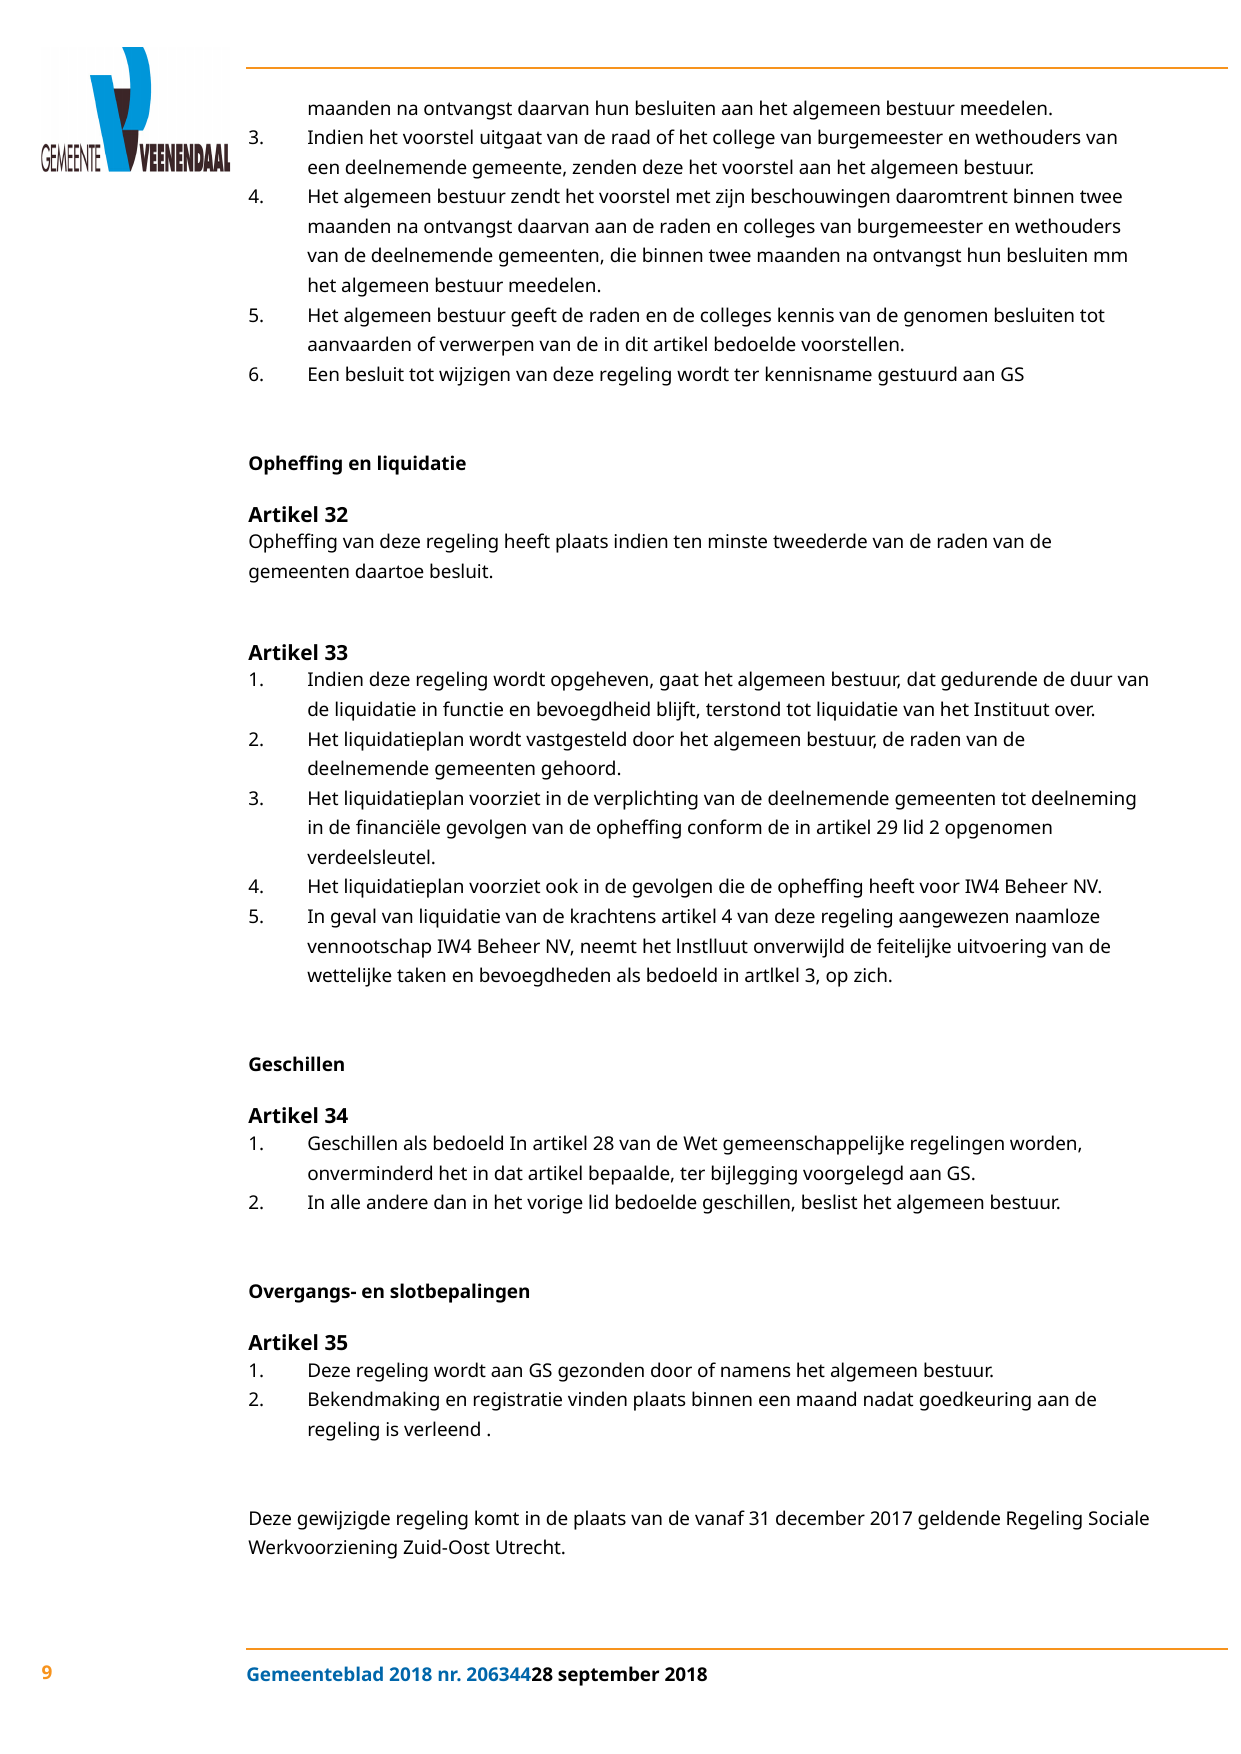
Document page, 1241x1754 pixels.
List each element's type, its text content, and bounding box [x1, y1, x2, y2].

list In alle andere dan in het vorige lid bedoelde geschillen, beslist het algemeen bestuur. [248, 1189, 1152, 1215]
list Het liquidatieplan voorziet ook in de gevolgen die de opheffing heeft voor IW4 Beheer NV. [248, 874, 1152, 899]
picture [41, 47, 130, 172]
list maanden na ontvangst daarvan hun besluiten aan het algemeen bestuur meedelen. [248, 95, 1152, 121]
list Een besluit tot wijzigen van deze regeling wordt ter kennisname gestuurd aan GS [248, 361, 1152, 387]
list In geval van liquidatie van de krachtens artikel 4 van deze regeling aangewezen naamloze vennootschap IW4 Beheer NV, neemt het lnstlluut onverwijld de feitelijke uitvoering van de wettelijke taken en bevoegdheden als bedoeld in artlkel 3, op zich. [248, 903, 1152, 988]
list Het algemeen bestuur zendt het voorstel met zijn beschouwingen daaromtrent binnen twee maanden na ontvangst daarvan aan de raden en colleges van burgemeester en wethouders van de deelnemende gemeenten, die binnen twee maanden na ontvangst hun besluiten mm het algemeen bestuur meedelen. [248, 183, 1152, 298]
text Artikel 33 [248, 638, 1152, 667]
picture [123, 47, 231, 172]
text Artikel 32 [248, 500, 1152, 529]
text Geschillen [248, 1051, 1152, 1077]
list Indien het voorstel uitgaat van de raad of het college van burgemeester en wethouders van een deelnemende gemeente, zenden deze het voorstel aan het algemeen bestuur. [248, 124, 1152, 180]
list Geschillen als bedoeld In artikel 28 van de Wet gemeenschappelijke regelingen worden, onverminderd het in dat artikel bepaalde, ter bijlegging voorgelegd aan GS. [248, 1130, 1152, 1185]
text Overgangs- en slotbepalingen [248, 1278, 1152, 1304]
text Opheffing en liquidatie [248, 450, 1152, 476]
list Het algemeen bestuur geeft de raden en de colleges kennis van de genomen besluiten tot aanvaarden of verwerpen van de in dit artikel bedoelde voorstellen. [248, 302, 1152, 357]
text Deze gewijzigde regeling komt in de plaats van de vanaf 31 december 2017 geldende Regeling Sociale Werkvoorziening Zuid-Oost Utrecht. [248, 1505, 1152, 1560]
list Het liquidatieplan voorziet in de verplichting van de deelnemende gemeenten tot deelneming in de financiële gevolgen van de opheffing conform de in artikel 29 lid 2 opgenomen verdeelsleutel. [248, 785, 1152, 870]
text Artikel 35 [248, 1328, 1152, 1357]
list Indien deze regeling wordt opgeheven, gaat het algemeen bestuur, dat gedurende de duur van de liquidatie in functie en bevoegdheid blijft, terstond tot liquidatie van het Instituut over. [248, 667, 1152, 722]
list Deze regeling wordt aan GS gezonden door of namens het algemeen bestuur. [248, 1357, 1152, 1383]
text Opheffing van deze regeling heeft plaats indien ten minste tweederde van de raden van de gemeenten daartoe besluit. [248, 529, 1152, 584]
list Het liquidatieplan wordt vastgesteld door het algemeen bestuur, de raden van de deelnemende gemeenten gehoord. [248, 726, 1152, 781]
list Bekendmaking en registratie vinden plaats binnen een maand nadat goedkeuring aan de regeling is verleend . [248, 1386, 1152, 1442]
text Artikel 34 [248, 1102, 1152, 1130]
